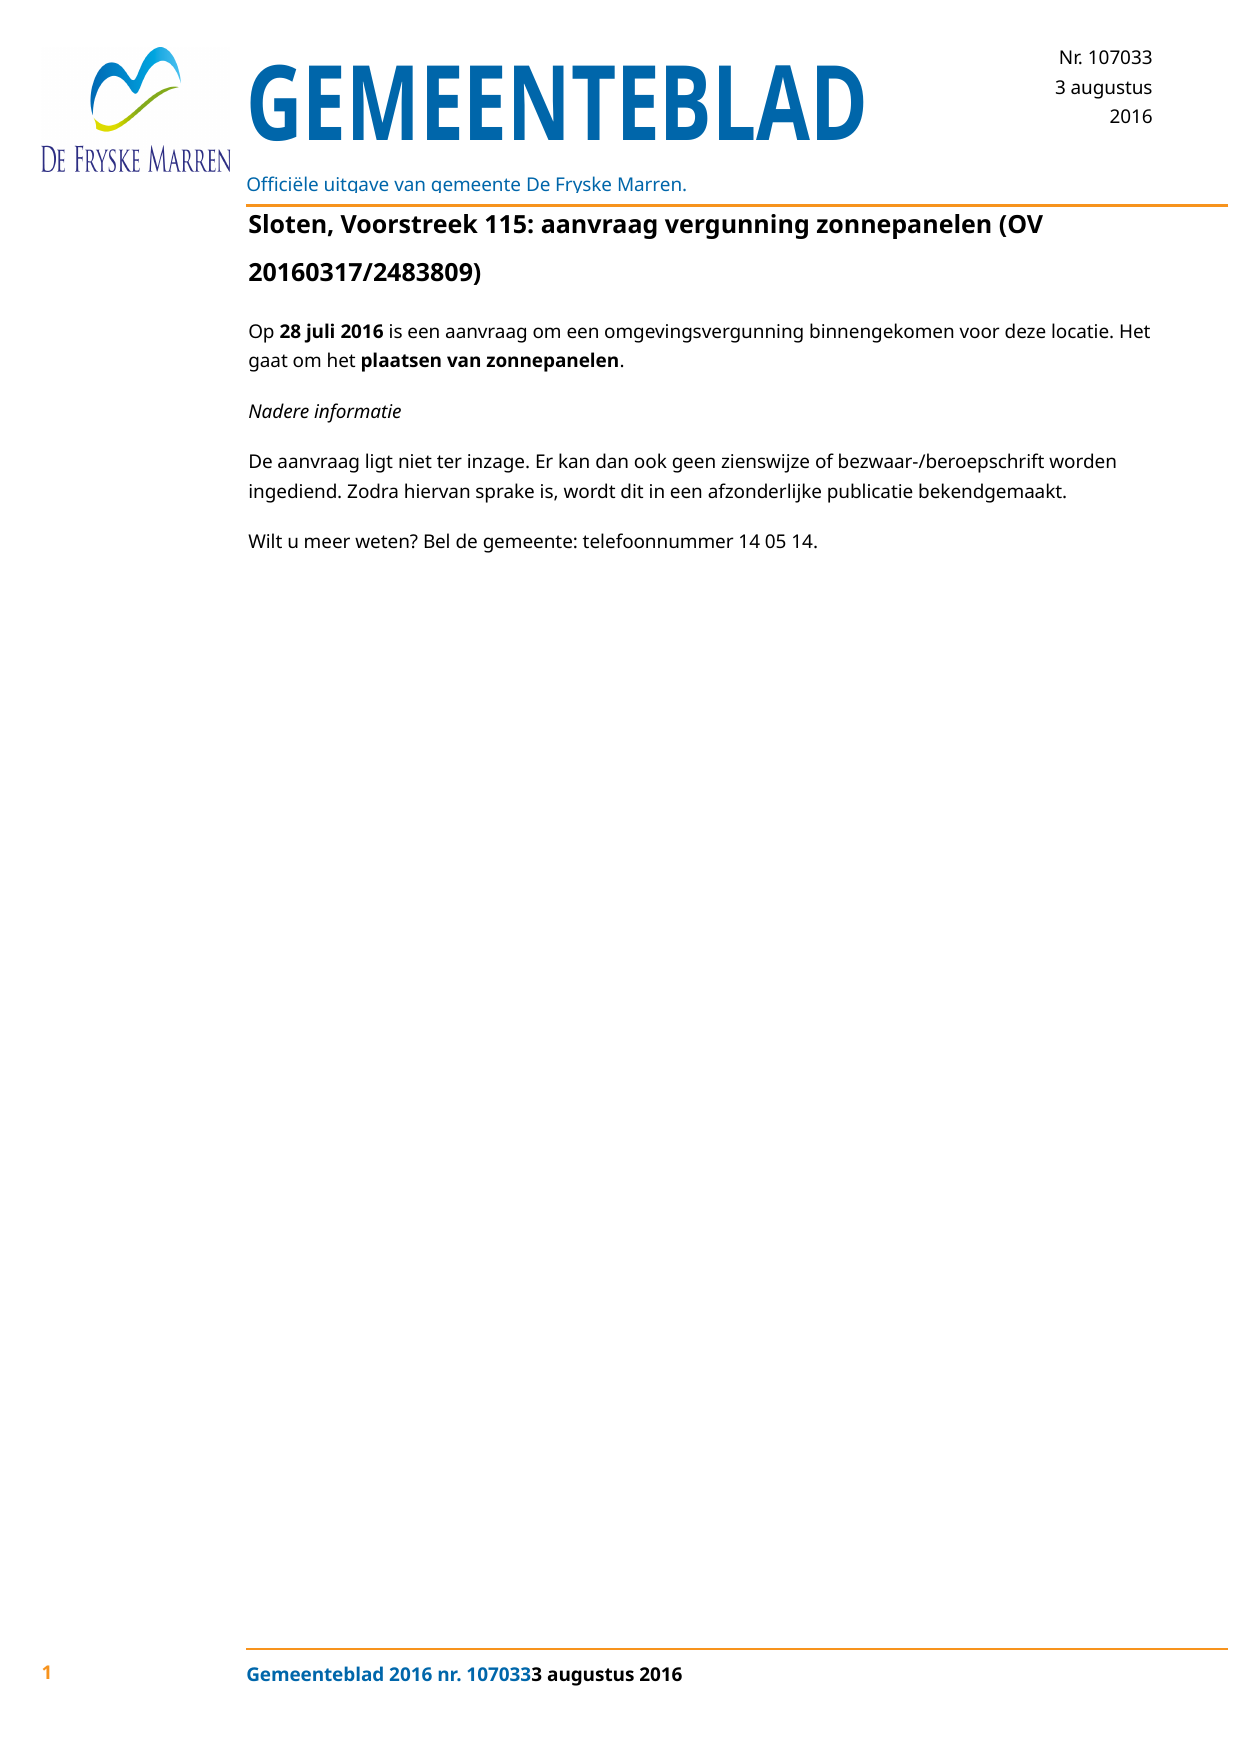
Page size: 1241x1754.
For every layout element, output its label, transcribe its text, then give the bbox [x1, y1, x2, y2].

picture [41, 47, 231, 172]
text Op 28 juli 2016 is een aanvraag om een omgevingsvergunning binnengekomen voor deze locatie. Het gaat om het plaatsen van zonnepanelen. [248, 318, 1152, 373]
text Wilt u meer weten? Bel de gemeente: telefoonnummer 14 05 14. [248, 528, 1152, 554]
text Sloten, Voorstreek 115: aanvraag vergunning zonnepanelen (OV 20160317/2483809) [248, 207, 1152, 288]
text Nadere informatie [248, 398, 1152, 424]
text De aanvraag ligt niet ter inzage. Er kan dan ook geen zienswijze of bezwaar-/beroepschrift worden ingediend. Zodra hiervan sprake is, wordt dit in een afzonderlijke publicatie bekendgemaakt. [248, 448, 1152, 504]
